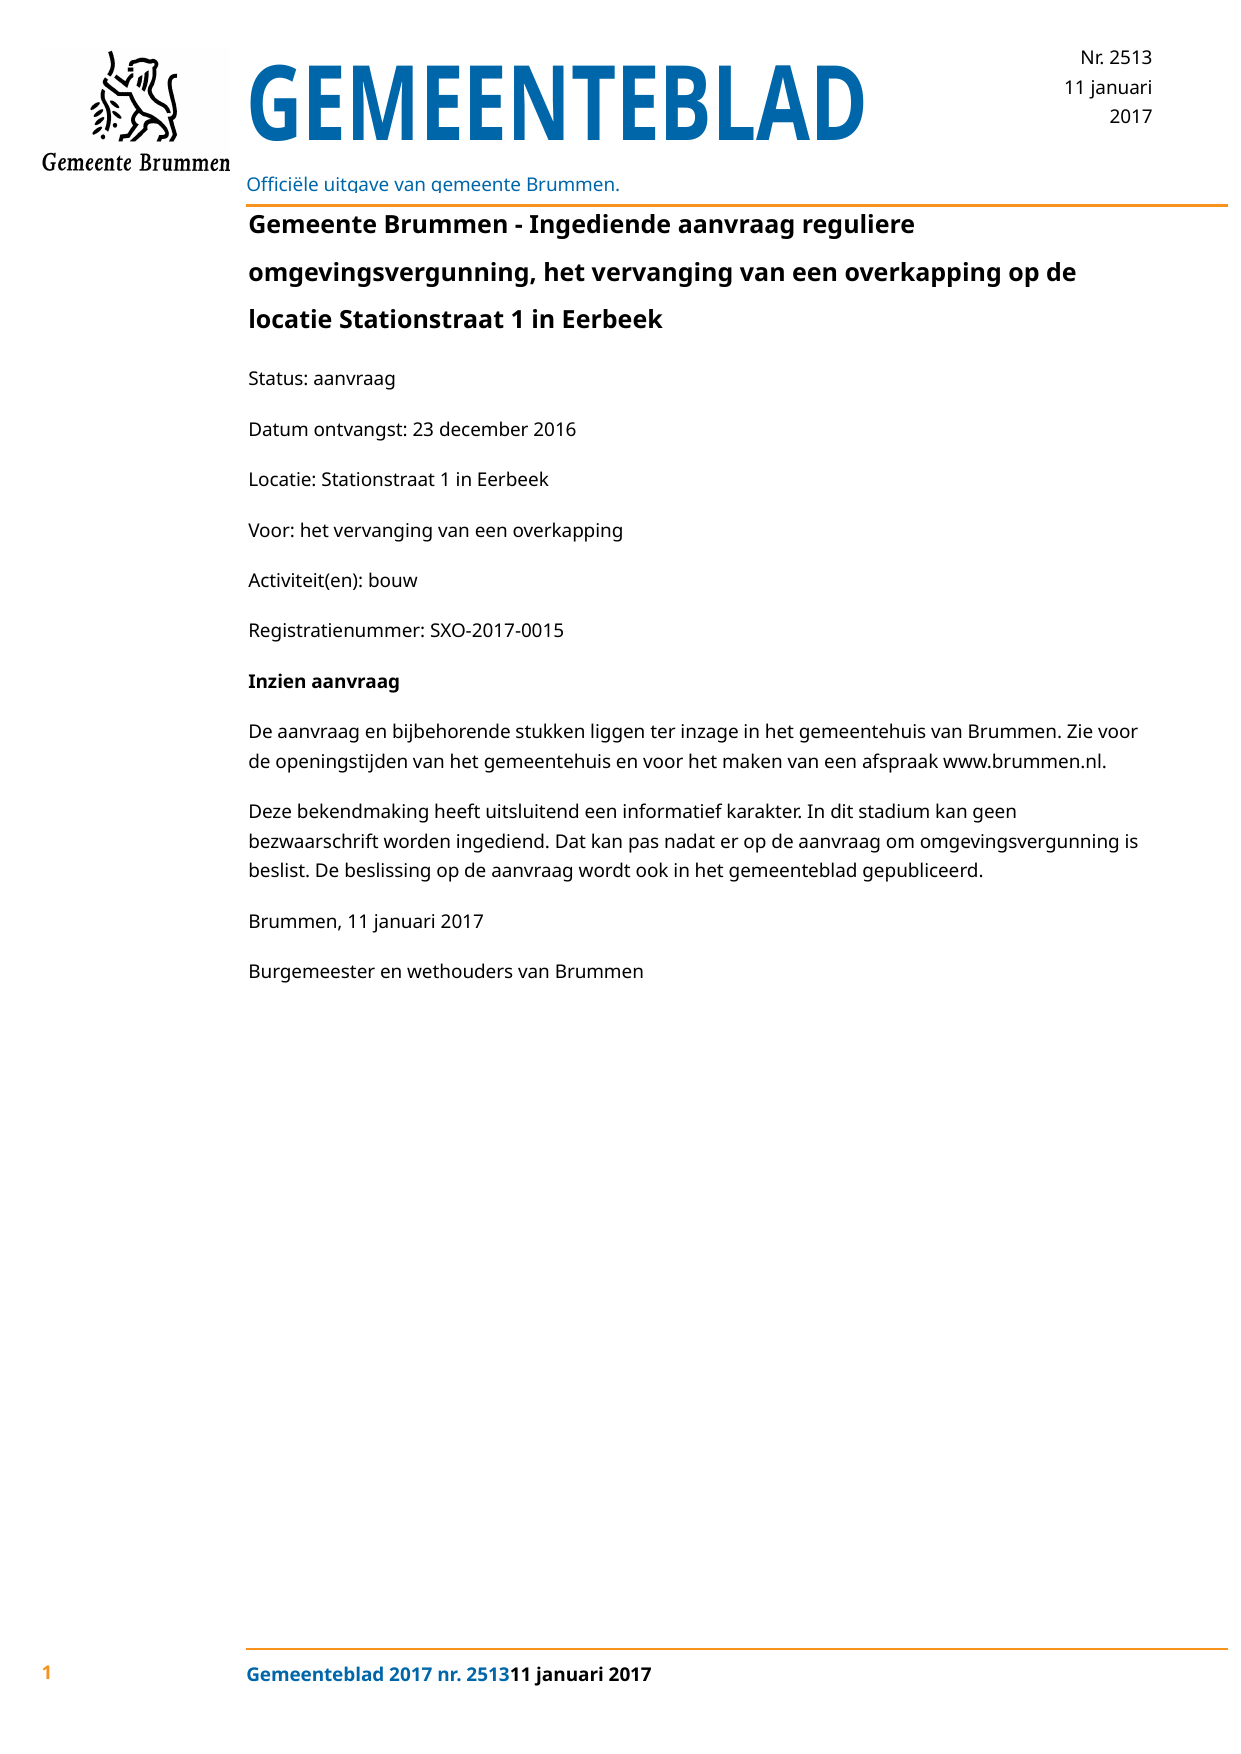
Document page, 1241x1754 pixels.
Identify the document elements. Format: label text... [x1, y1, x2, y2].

text Deze bekendmaking heeft uitsluitend een informatief karakter. In dit stadium kan geen bezwaarschrift worden ingediend. Dat kan pas nadat er op de aanvraag om omgevingsvergunning is beslist. De beslissing op de aanvraag wordt ook in het gemeenteblad gepubliceerd. [248, 798, 1152, 883]
text Status: aanvraag [248, 366, 1152, 391]
text Registratienummer: SXO-2017-0015 [248, 618, 1152, 643]
text Burgemeester en wethouders van Brummen [248, 958, 1152, 984]
picture [41, 47, 231, 172]
text Inzien aanvraag [248, 668, 1152, 694]
text Activiteit(en): bouw [248, 567, 1152, 593]
text Voor: het vervanging van een overkapping [248, 517, 1152, 542]
text Brummen, 11 januari 2017 [248, 908, 1152, 934]
text Locatie: Stationstraat 1 in Eerbeek [248, 466, 1152, 492]
text De aanvraag en bijbehorende stukken liggen ter inzage in het gemeentehuis van Brummen. Zie voor de openingstijden van het gemeentehuis en voor het maken van een afspraak www.brummen.nl. [248, 718, 1152, 774]
text Gemeente Brummen - Ingediende aanvraag reguliere omgevingsvergunning, het vervanging van een overkapping op de locatie Stationstraat 1 in Eerbeek [248, 207, 1152, 336]
text Datum ontvangst: 23 december 2016 [248, 416, 1152, 442]
